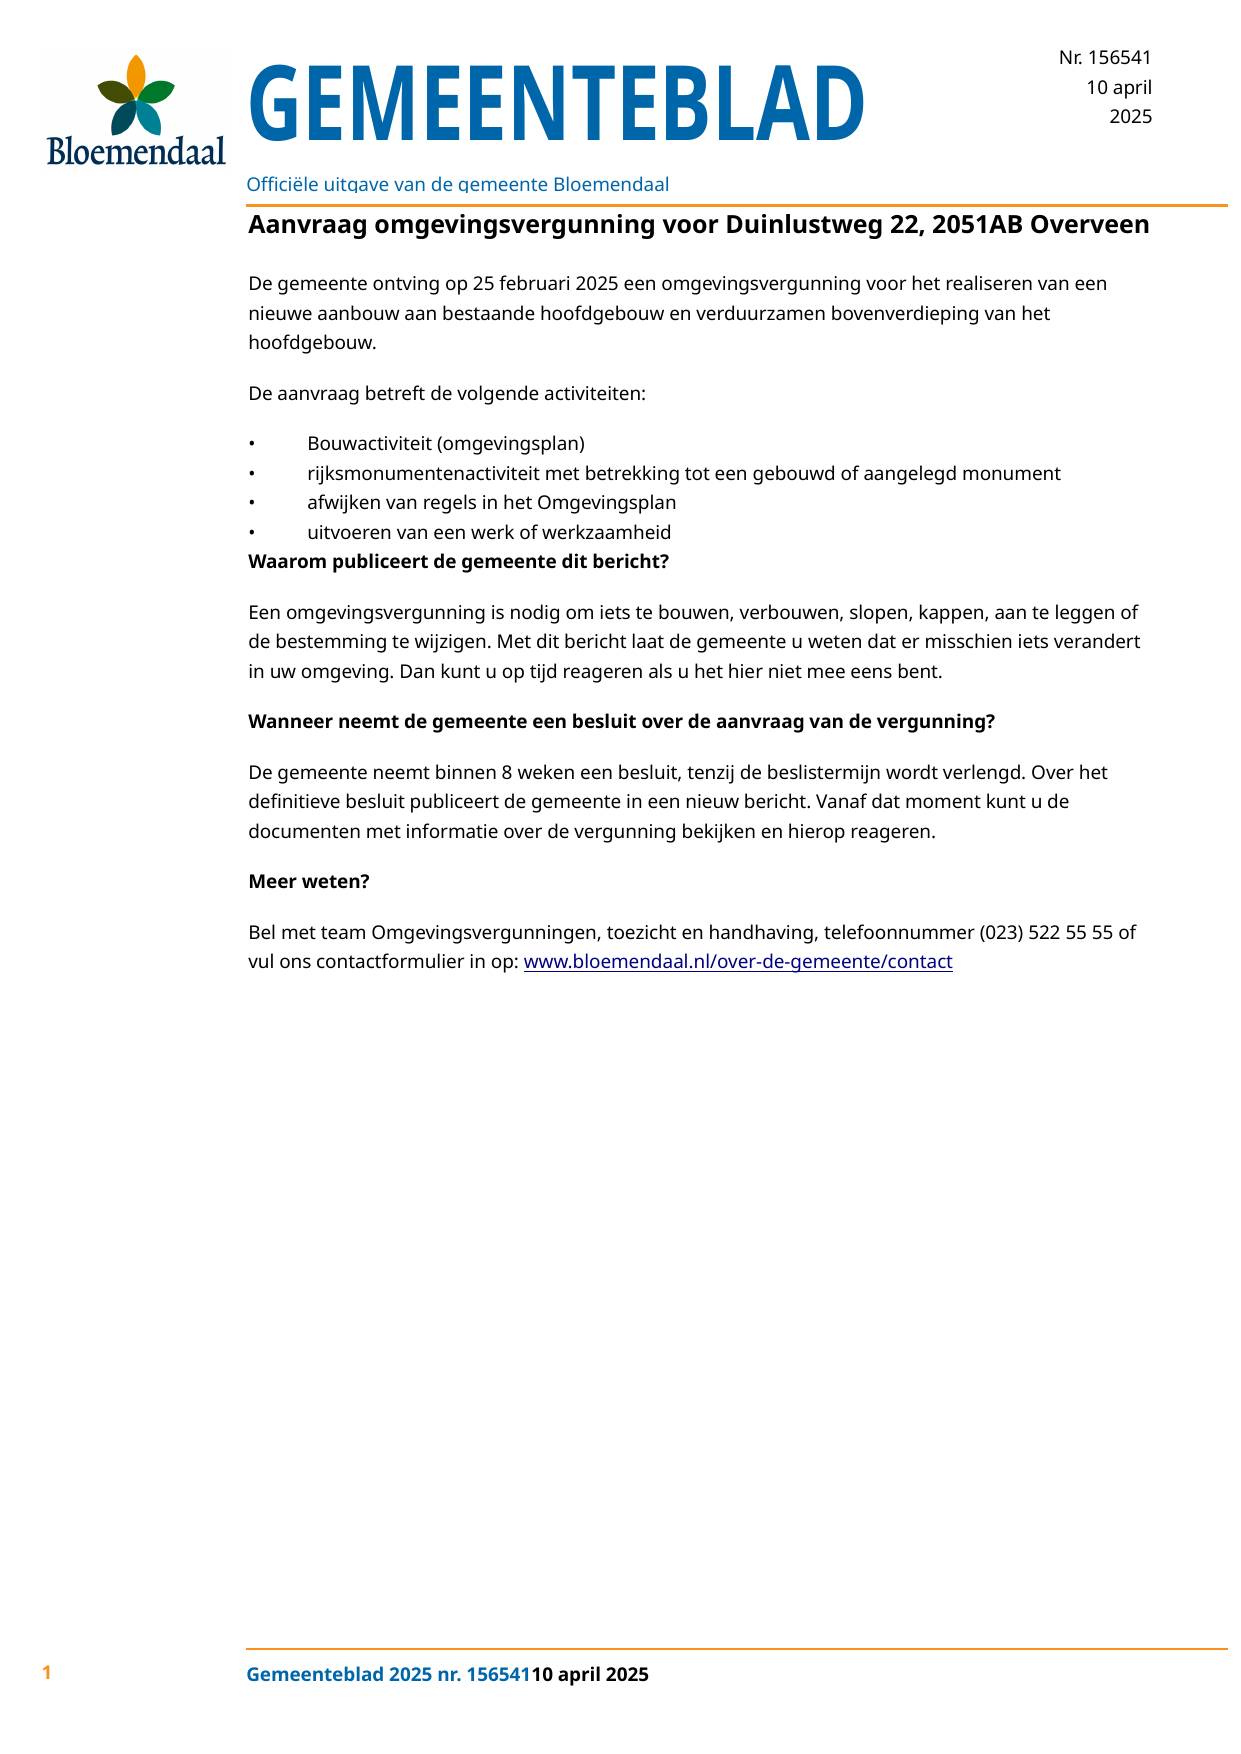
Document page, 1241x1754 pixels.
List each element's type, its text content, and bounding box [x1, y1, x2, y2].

text Een omgevingsvergunning is nodig om iets te bouwen, verbouwen, slopen, kappen, aan te leggen of de bestemming te wijzigen. Met dit bericht laat de gemeente u weten dat er misschien iets verandert in uw omgeving. Dan kunt u op tijd reageren als u het hier niet mee eens bent. [248, 599, 1152, 684]
text Aanvraag omgevingsvergunning voor Duinlustweg 22, 2051AB Overveen [248, 207, 1152, 241]
text Wanneer neemt de gemeente een besluit over de aanvraag van de vergunning? [248, 709, 1152, 734]
text Waarom publiceert de gemeente dit bericht? [248, 549, 1152, 574]
list rijksmonumentenactiviteit met betrekking tot een gebouwd of aangelegd monument [248, 460, 1152, 486]
text De aanvraag betreft de volgende activiteiten: [248, 380, 1152, 406]
text Meer weten? [248, 869, 1152, 894]
list afwijken van regels in het Omgevingsplan [248, 489, 1152, 515]
list Bouwactiviteit (omgevingsplan) [248, 430, 1152, 456]
text Bel met team Omgevingsvergunningen, toezicht en handhaving, telefoonnummer (023) 522 55 55 of vul ons contactformulier in op: www.bloemendaal.nl/over-de-gemeente/contact [248, 919, 1152, 974]
picture [41, 47, 231, 172]
text De gemeente neemt binnen 8 weken een besluit, tenzij de beslistermijn wordt verlengd. Over het definitieve besluit publiceert de gemeente in een nieuw bericht. Vanaf dat moment kunt u de documenten met informatie over de vergunning bekijken en hierop reageren. [248, 759, 1152, 844]
text De gemeente ontving op 25 februari 2025 een omgevingsvergunning voor het realiseren van een nieuwe aanbouw aan bestaande hoofdgebouw en verduurzamen bovenverdieping van het hoofdgebouw. [248, 270, 1152, 355]
list uitvoeren van een werk of werkzaamheid [248, 519, 1152, 545]
